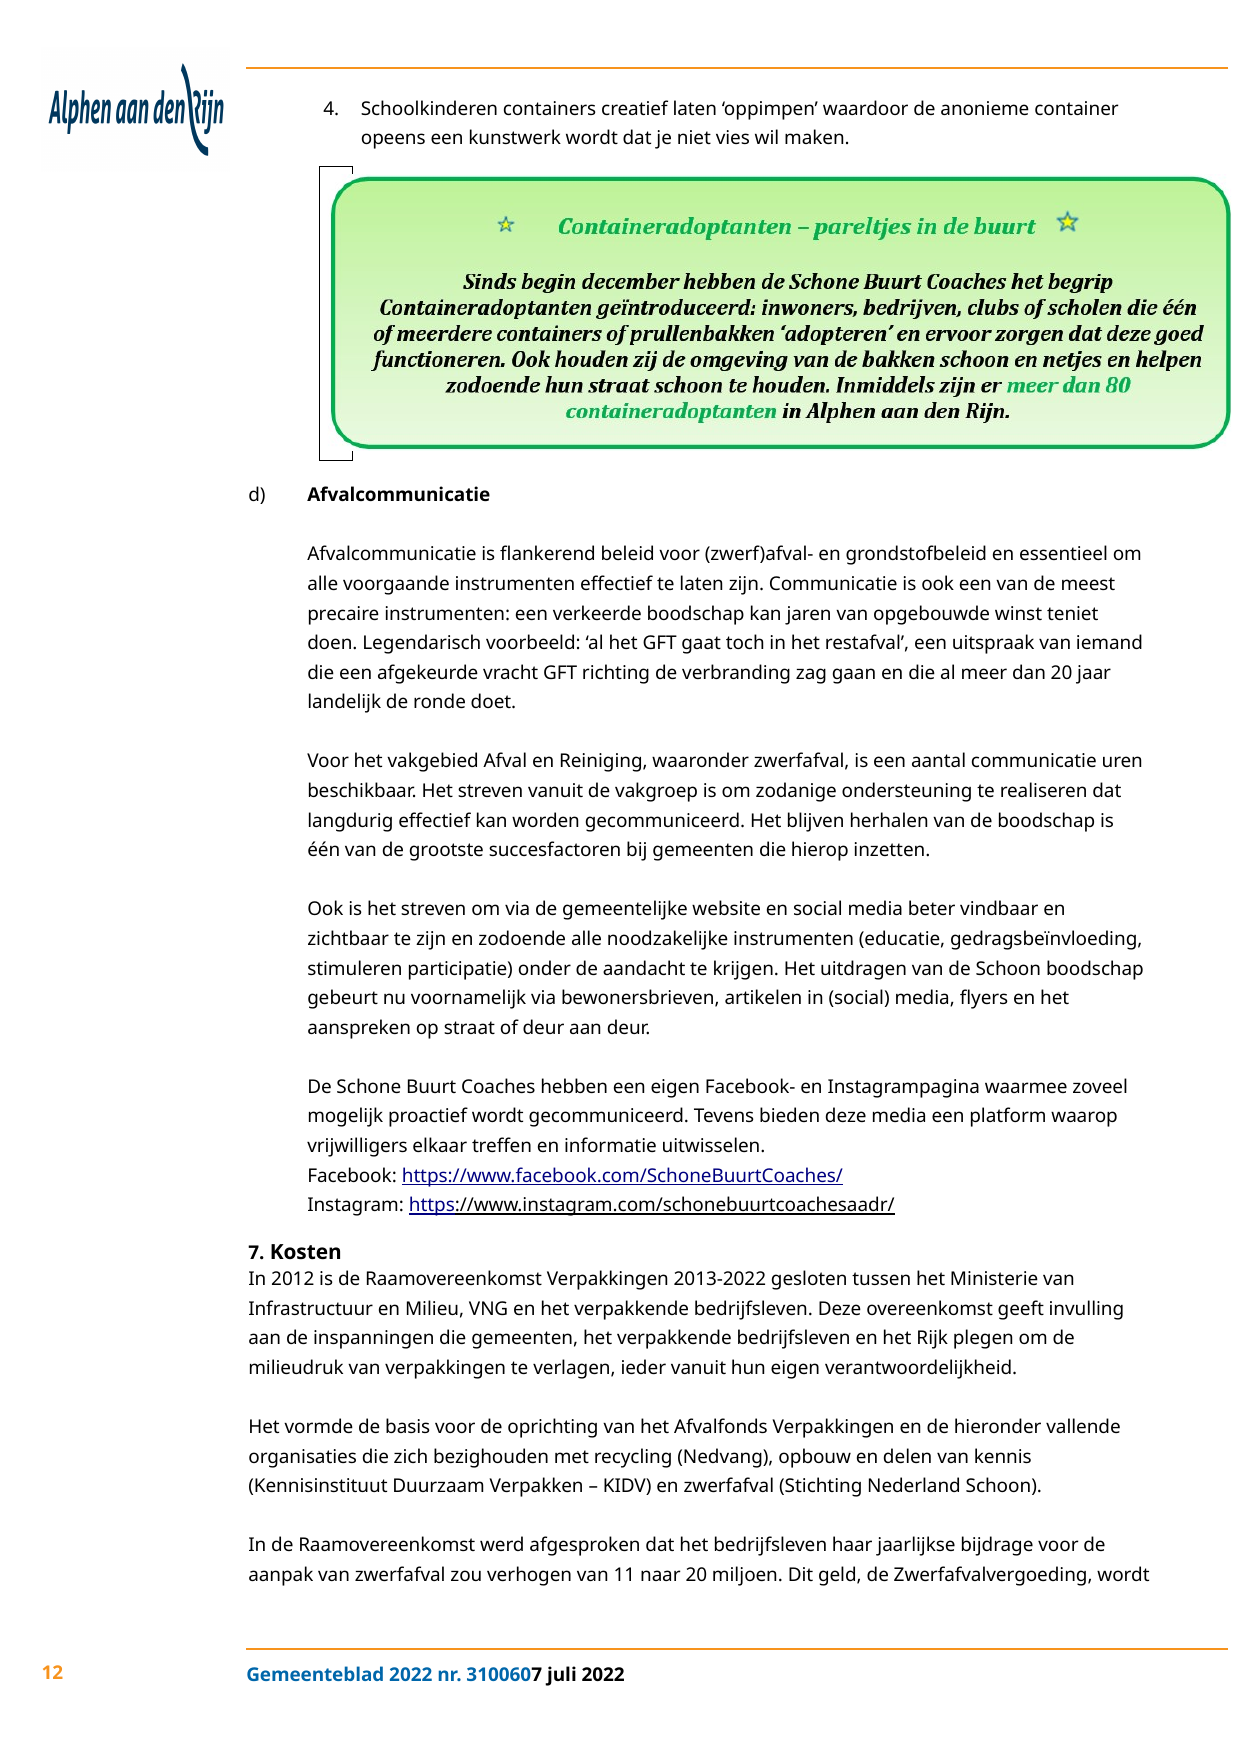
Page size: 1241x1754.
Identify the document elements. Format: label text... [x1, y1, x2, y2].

list Voor het vakgebied Afval en Reiniging, waaronder zwerfafval, is een aantal communicatie uren beschikbaar. Het streven vanuit de vakgroep is om zodanige ondersteuning te realiseren dat langdurig effectief kan worden gecommuniceerd. Het blijven herhalen van de boodschap is één van de grootste succesfactoren bij gemeenten die hierop inzetten. [248, 748, 1152, 862]
picture [41, 47, 231, 172]
list Afvalcommunicatie is flankerend beleid voor (zwerf)afval- en grondstofbeleid en essentieel om alle voorgaande instrumenten effectief te laten zijn. Communicatie is ook een van de meest precaire instrumenten: een verkeerde boodschap kan jaren van opgebouwde winst teniet doen. Legendarisch voorbeeld: ‘al het GFT gaat toch in het restafval’, een uitspraak van iemand die een afgekeurde vracht GFT richting de verbranding zag gaan en die al meer dan 20 jaar landelijk de ronde doet. [248, 541, 1152, 714]
text In 2012 is de Raamovereenkomst Verpakkingen 2013-2022 gesloten tussen het Ministerie van Infrastructuur en Milieu, VNG en het verpakkende bedrijfsleven. Deze overeenkomst geeft invulling aan de inspanningen die gemeenten, het verpakkende bedrijfsleven en het Rijk plegen om de milieudruk van verpakkingen te verlagen, ieder vanuit hun eigen verantwoordelijkheid. [248, 1265, 1152, 1380]
list Afvalcommunicatie [248, 481, 1152, 507]
list Facebook: https://www.facebook.com/SchoneBuurtCoaches/ [248, 1162, 1152, 1187]
list Instagram: https://www.instagram.com/schonebuurtcoachesaadr/ [248, 1191, 1152, 1217]
text In de Raamovereenkomst werd afgesproken dat het bedrijfsleven haar jaarlijkse bijdrage voor de aanpak van zwerfafval zou verhogen van 11 naar 20 miljoen. Dit geld, de Zwerfafvalvergoeding, wordt [248, 1532, 1152, 1587]
picture [327, 174, 1232, 451]
list De Schone Buurt Coaches hebben een eigen Facebook- en Instagrampagina waarmee zoveel mogelijk proactief wordt gecommuniceerd. Tevens bieden deze media een platform waarop vrijwilligers elkaar treffen en informatie uitwisselen. [248, 1073, 1152, 1158]
text 7. Kosten [248, 1237, 1152, 1265]
list Ook is het streven om via de gemeentelijke website en social media beter vindbaar en zichtbaar te zijn en zodoende alle noodzakelijke instrumenten (educatie, gedragsbeïnvloeding, stimuleren participatie) onder de aandacht te krijgen. Het uitdragen van de Schoon boodschap gebeurt nu voornamelijk via bewonersbrieven, artikelen in (social) media, flyers en het aanspreken op straat of deur aan deur. [248, 896, 1152, 1039]
list Schoolkinderen containers creatief laten ‘oppimpen’ waardoor de anonieme container opeens een kunstwerk wordt dat je niet vies wil maken. [323, 95, 1152, 150]
text Het vormde de basis voor de oprichting van het Afvalfonds Verpakkingen en de hieronder vallende organisaties die zich bezighouden met recycling (Nedvang), opbouw en delen van kennis (Kennisinstituut Duurzaam Verpakken – KIDV) en zwerfafval (Stichting Nederland Schoon). [248, 1413, 1152, 1498]
